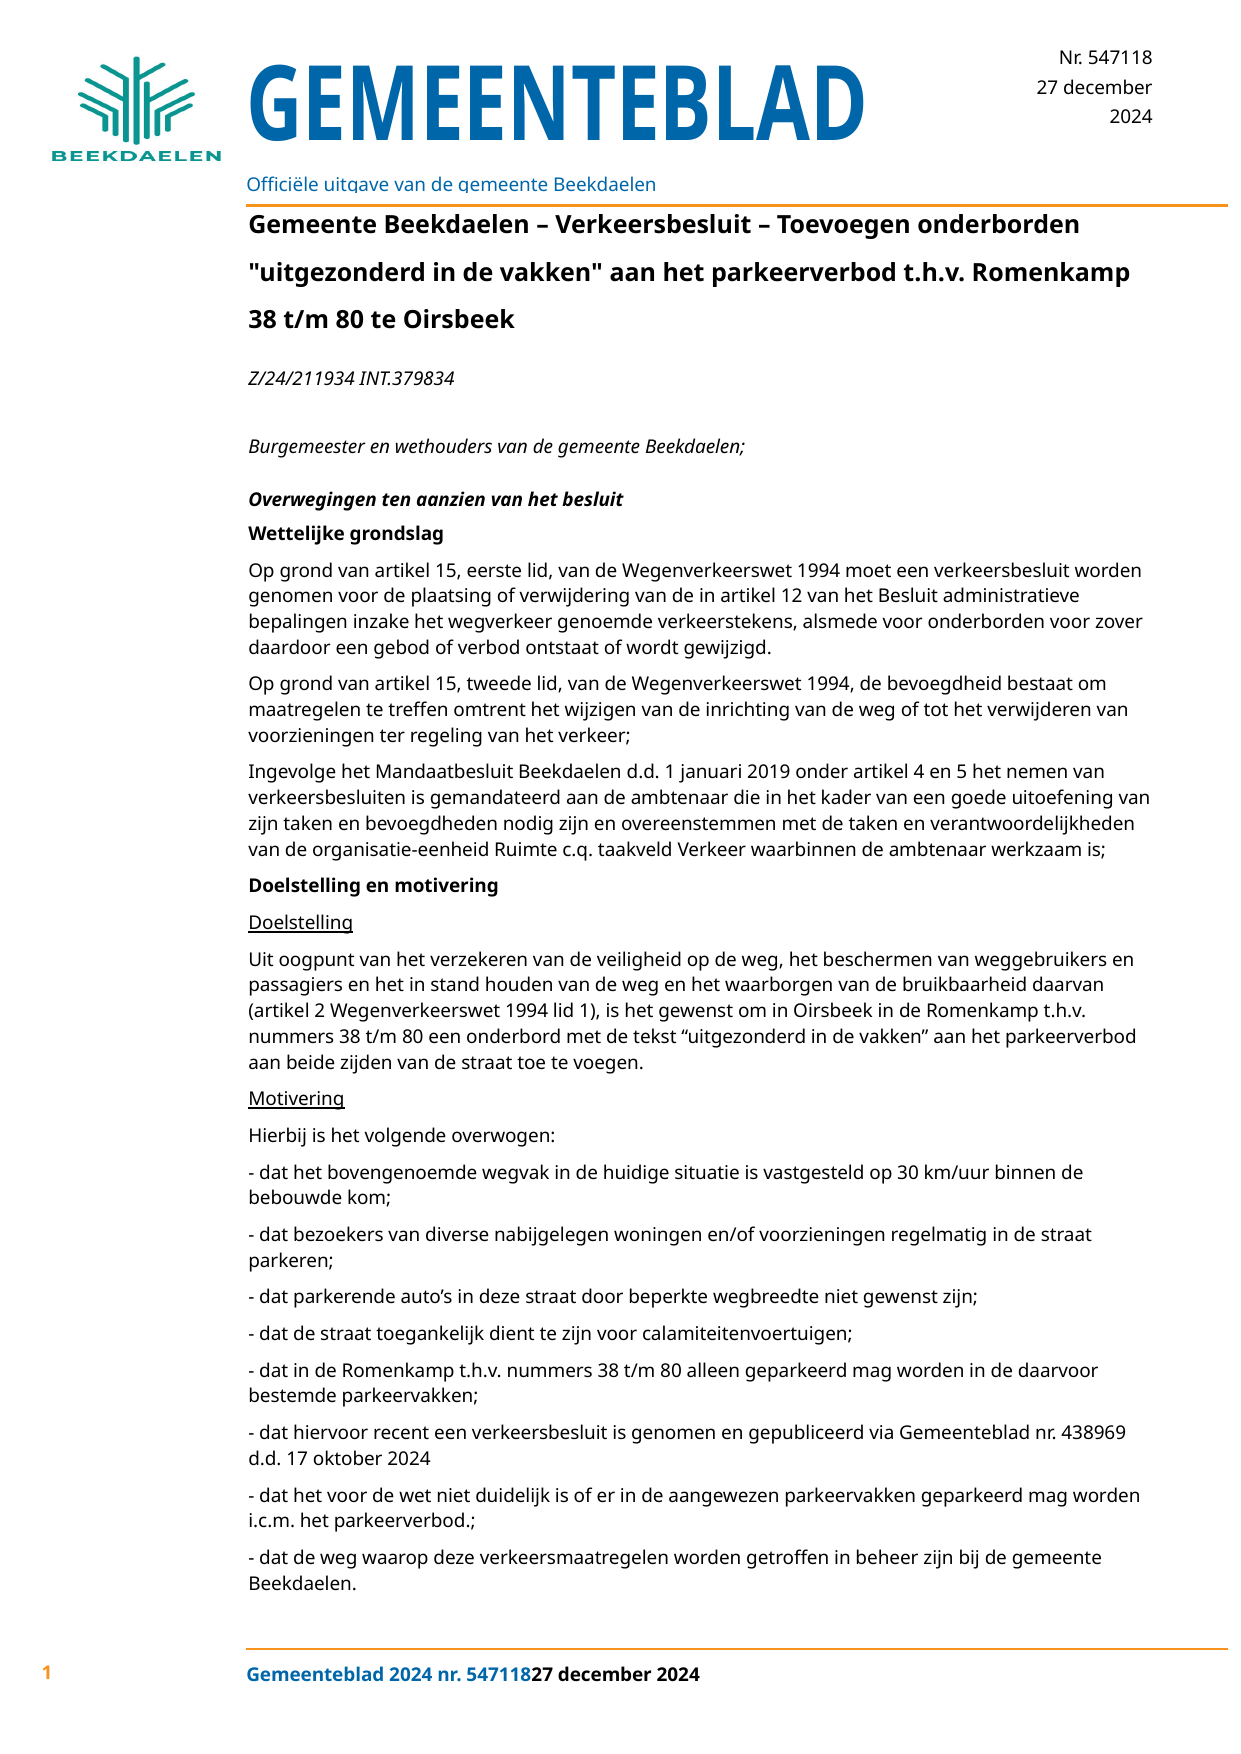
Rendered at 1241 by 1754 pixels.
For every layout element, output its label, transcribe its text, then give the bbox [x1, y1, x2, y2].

text - dat hiervoor recent een verkeersbesluit is genomen en gepubliceerd via Gemeenteblad nr. 438969 d.d. 17 oktober 2024 [248, 1419, 1152, 1471]
text - dat parkerende auto’s in deze straat door beperkte wegbreedte niet gewenst zijn; [248, 1284, 1152, 1309]
text - dat bezoekers van diverse nabijgelegen woningen en/of voorzieningen regelmatig in de straat parkeren; [248, 1221, 1152, 1273]
text Motivering [248, 1086, 1152, 1111]
text Burgemeester en wethouders van de gemeente Beekdaelen; [248, 433, 1152, 459]
text Ingevolge het Mandaatbesluit Beekdaelen d.d. 1 januari 2019 onder artikel 4 en 5 het nemen van verkeersbesluiten is gemandateerd aan de ambtenaar die in het kader van een goede uitoefening van zijn taken en bevoegdheden nodig zijn en overeenstemmen met de taken en verantwoordelijkheden van de organisatie-eenheid Ruimte c.q. taakveld Verkeer waarbinnen de ambtenaar werkzaam is; [248, 759, 1152, 862]
text - dat de straat toegankelijk dient te zijn voor calamiteitenvoertuigen; [248, 1320, 1152, 1346]
text - dat in de Romenkamp t.h.v. nummers 38 t/m 80 alleen geparkeerd mag worden in de daarvoor bestemde parkeervakken; [248, 1357, 1152, 1408]
picture [41, 47, 231, 172]
text Wettelijke grondslag [248, 520, 1152, 546]
text Z/24/211934 INT.379834 [248, 366, 1152, 391]
text Op grond van artikel 15, tweede lid, van de Wegenverkeerswet 1994, de bevoegdheid bestaat om maatregelen te treffen omtrent het wijzigen van de inrichting van de weg of tot het verwijderen van voorzieningen ter regeling van het verkeer; [248, 671, 1152, 748]
text - dat het bovengenoemde wegvak in de huidige situatie is vastgesteld op 30 km/uur binnen de bebouwde kom; [248, 1159, 1152, 1210]
text Gemeente Beekdaelen – Verkeersbesluit – Toevoegen onderborden "uitgezonderd in de vakken" aan het parkeerverbod t.h.v. Romenkamp 38 t/m 80 te Oirsbeek [248, 207, 1152, 336]
text Doelstelling en motivering [248, 873, 1152, 898]
text - dat de weg waarop deze verkeersmaatregelen worden getroffen in beheer zijn bij de gemeente Beekdaelen. [248, 1544, 1152, 1596]
text Hierbij is het volgende overwogen: [248, 1122, 1152, 1148]
text Doelstelling [248, 909, 1152, 935]
text - dat het voor de wet niet duidelijk is of er in de aangewezen parkeervakken geparkeerd mag worden i.c.m. het parkeerverbod.; [248, 1482, 1152, 1533]
text Uit oogpunt van het verzekeren van de veiligheid op de weg, het beschermen van weggebruikers en passagiers en het in stand houden van de weg en het waarborgen van de bruikbaarheid daarvan (artikel 2 Wegenverkeerswet 1994 lid 1), is het gewenst om in Oirsbeek in de Romenkamp t.h.v. nummers 38 t/m 80 een onderbord met de tekst “uitgezonderd in de vakken” aan het parkeerverbod aan beide zijden van de straat toe te voegen. [248, 946, 1152, 1074]
text Overwegingen ten aanzien van het besluit [248, 486, 1152, 512]
text Op grond van artikel 15, eerste lid, van de Wegenverkeerswet 1994 moet een verkeersbesluit worden genomen voor de plaatsing of verwijdering van de in artikel 12 van het Besluit administratieve bepalingen inzake het wegverkeer genoemde verkeerstekens, alsmede voor onderborden voor zover daardoor een gebod of verbod ontstaat of wordt gewijzigd. [248, 557, 1152, 660]
